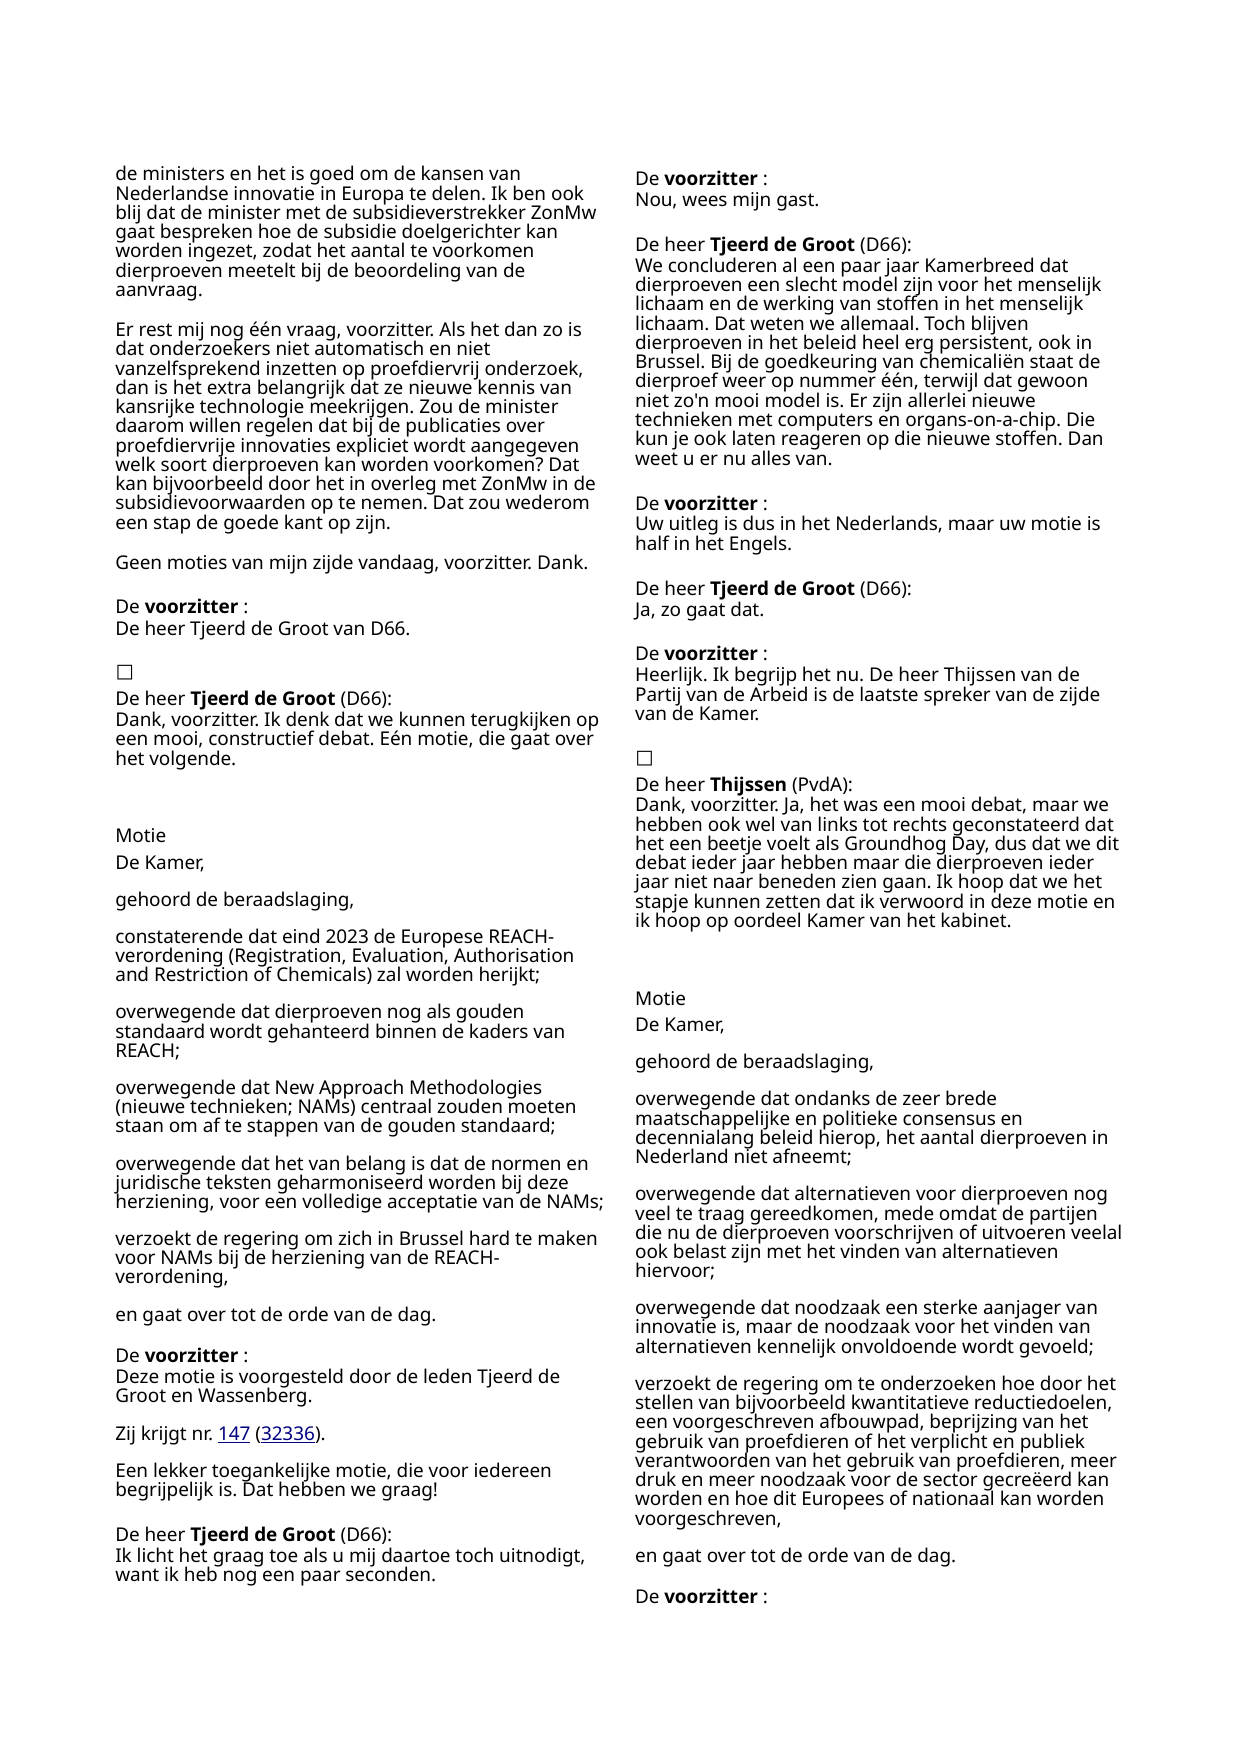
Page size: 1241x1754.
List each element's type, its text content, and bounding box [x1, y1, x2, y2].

text De voorzitter : [635, 490, 1125, 515]
text De heer Tjeerd de Groot van D66. [115, 619, 605, 639]
text De voorzitter : [635, 641, 1125, 666]
text Geen moties van mijn zijde vandaag, voorzitter. Dank. [115, 554, 605, 573]
text overwegende dat New Approach Methodologies (nieuwe technieken; NAMs) centraal zouden moeten staan om af te stappen van de gouden standaard; [115, 1079, 605, 1137]
text De voorzitter : [115, 1342, 605, 1368]
text overwegende dat het van belang is dat de normen en juridische teksten geharmoniseerd worden bij deze herziening, voor een volledige acceptatie van de NAMs; [115, 1154, 605, 1212]
text Heerlijk. Ik begrijp het nu. De heer Thijssen van de Partij van de Arbeid is de laatste spreker van de zijde van de Kamer. [635, 666, 1125, 724]
text en gaat over tot de orde van de dag. [635, 1547, 1125, 1566]
text Een lekker toegankelijke motie, die voor iedereen begrijpelijk is. Dat hebben we graag! [115, 1462, 605, 1500]
text Motie [115, 822, 605, 848]
text De heer Tjeerd de Groot (D66): [635, 575, 1125, 601]
text overwegende dat dierproeven nog als gouden standaard wordt gehanteerd binnen de kaders van REACH; [115, 1003, 605, 1061]
text Dank, voorzitter. Ik denk dat we kunnen terugkijken op een mooi, constructief debat. Eén motie, die gaat over het volgende. [115, 711, 605, 769]
text verzoekt de regering om te onderzoeken hoe door het stellen van bijvoorbeeld kwantitatieve reductiedoelen, een voorgeschreven afbouwpad, beprijzing van het gebruik van proefdieren of het verplicht en publiek verantwoorden van het gebruik van proefdieren, meer druk en meer noodzaak voor de sector gecreëerd kan worden en hoe dit Europees of nationaal kan worden voorgeschreven, [635, 1375, 1125, 1529]
text en gaat over tot de orde van de dag. [115, 1306, 605, 1325]
text verzoekt de regering om zich in Brussel hard te maken voor NAMs bij de herziening van de REACH-verordening, [115, 1230, 605, 1288]
text De voorzitter : [115, 594, 605, 619]
text overwegende dat noodzaak een sterke aanjager van innovatie is, maar de noodzaak voor het vinden van alternatieven kennelijk onvoldoende wordt gevoeld; [635, 1299, 1125, 1357]
text De Kamer, [115, 854, 605, 873]
text ⬜ [635, 745, 1125, 771]
text De heer Tjeerd de Groot (D66): [115, 1521, 605, 1547]
text ⬜ [115, 659, 605, 685]
text Nou, wees mijn gast. [635, 191, 1125, 210]
text gehoord de beraadslaging, [115, 891, 605, 910]
text De Kamer, [635, 1016, 1125, 1036]
text constaterende dat eind 2023 de Europese REACH-verordening (Registration, Evaluation, Authorisation and Restriction of Chemicals) zal worden herijkt; [115, 928, 605, 986]
text De heer Tjeerd de Groot (D66): [115, 685, 605, 711]
text Dank, voorzitter. Ja, het was een mooi debat, maar we hebben ook wel van links tot rechts geconstateerd dat het een beetje voelt als Groundhog Day, dus dat we dit debat ieder jaar hebben maar die dierproeven ieder jaar niet naar beneden zien gaan. Ik hoop dat we het stapje kunnen zetten dat ik verwoord in deze motie en ik hoop op oordeel Kamer van het kabinet. [635, 796, 1125, 931]
text Ja, zo gaat dat. [635, 601, 1125, 620]
text Deze motie is voorgesteld door de leden Tjeerd de Groot en Wassenberg. [115, 1368, 605, 1407]
text De heer Tjeerd de Groot (D66): [635, 231, 1125, 257]
text Motie [635, 985, 1125, 1011]
text Uw uitleg is dus in het Nederlands, maar uw motie is half in het Engels. [635, 515, 1125, 554]
text Zij krijgt nr. 147 (32336). [115, 1424, 605, 1444]
text gehoord de beraadslaging, [635, 1053, 1125, 1073]
text De voorzitter : [635, 1584, 1125, 1609]
text Ik licht het graag toe als u mij daartoe toch uitnodigt, want ik heb nog een paar seconden. [115, 1547, 605, 1585]
text overwegende dat ondanks de zeer brede maatschappelijke en politieke consensus en decennialang beleid hierop, het aantal dierproeven in Nederland niet afneemt; [635, 1090, 1125, 1167]
text de ministers en het is goed om de kansen van Nederlandse innovatie in Europa te delen. Ik ben ook blij dat de minister met de subsidieverstrekker ZonMw gaat bespreken hoe de subsidie doelgerichter kan worden ingezet, zodat het aantal te voorkomen dierproeven meetelt bij de beoordeling van de aanvraag. [115, 165, 605, 300]
text De heer Thijssen (PvdA): [635, 771, 1125, 796]
text overwegende dat alternatieven voor dierproeven nog veel te traag gereedkomen, mede omdat de partijen die nu de dierproeven voorschrijven of uitvoeren veelal ook belast zijn met het vinden van alternatieven hiervoor; [635, 1185, 1125, 1282]
text De voorzitter : [635, 165, 1125, 191]
text We concluderen al een paar jaar Kamerbreed dat dierproeven een slecht model zijn voor het menselijk lichaam en de werking van stoffen in het menselijk lichaam. Dat weten we allemaal. Toch blijven dierproeven in het beleid heel erg persistent, ook in Brussel. Bij de goedkeuring van chemicaliën staat de dierproef weer op nummer één, terwijl dat gewoon niet zo'n mooi model is. Er zijn allerlei nieuwe technieken met computers en organs-on-a-chip. Die kun je ook laten reageren op die nieuwe stoffen. Dan weet u er nu alles van. [635, 257, 1125, 469]
text Er rest mij nog één vraag, voorzitter. Als het dan zo is dat onderzoekers niet automatisch en niet vanzelfsprekend inzetten op proefdiervrij onderzoek, dan is het extra belangrijk dat ze nieuwe kennis van kansrijke technologie meekrijgen. Zou de minister daarom willen regelen dat bij de publicaties over proefdiervrije innovaties expliciet wordt aangegeven welk soort dierproeven kan worden voorkomen? Dat kan bijvoorbeeld door het in overleg met ZonMw in de subsidievoorwaarden op te nemen. Dat zou wederom een stap de goede kant op zijn. [115, 321, 605, 533]
